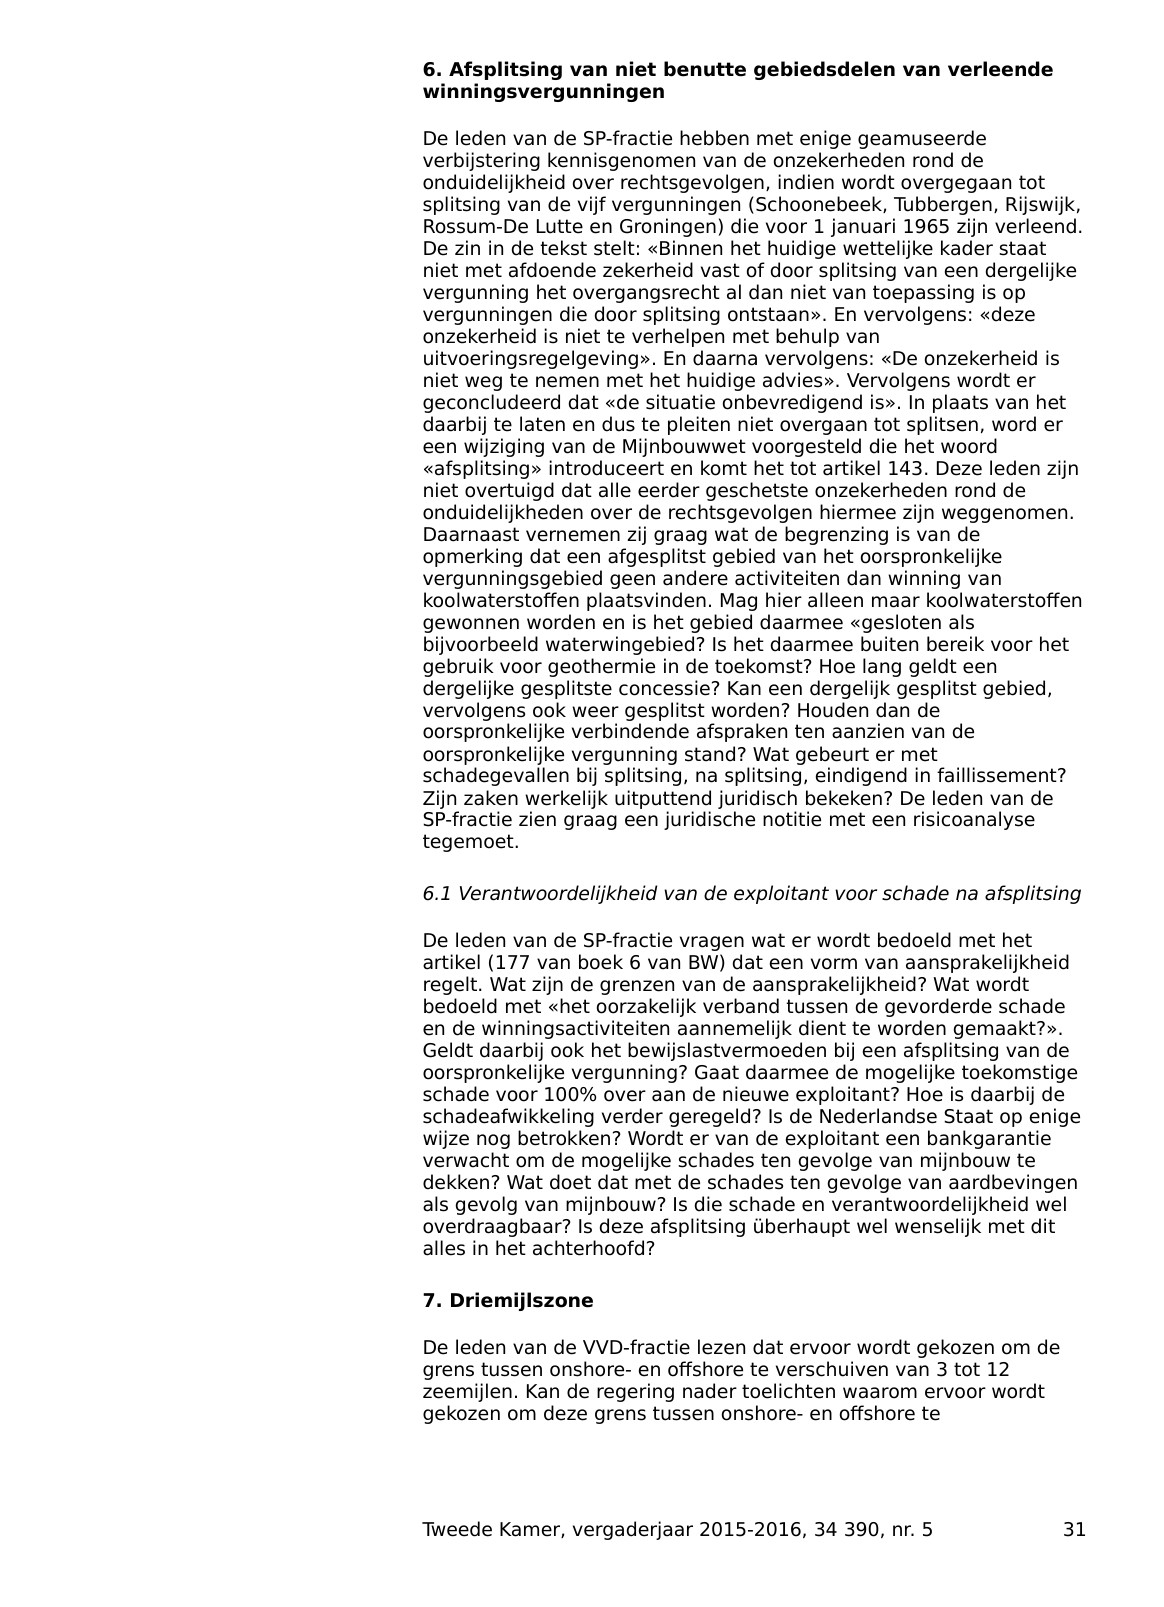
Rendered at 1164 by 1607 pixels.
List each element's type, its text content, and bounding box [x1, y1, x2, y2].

text De leden van de SP-fractie hebben met enige geamuseerde verbijstering kennisgenomen van de onzekerheden rond de onduidelijkheid over rechtsgevolgen, indien wordt overgegaan tot splitsing van de vijf vergunningen (Schoonebeek, Tubbergen, Rijswijk, Rossum-De Lutte en Groningen) die voor 1 januari 1965 zijn verleend. De zin in de tekst stelt: «Binnen het huidige wettelijke kader staat niet met afdoende zekerheid vast of door splitsing van een dergelijke vergunning het overgangsrecht al dan niet van toepassing is op vergunningen die door splitsing ontstaan». En vervolgens: «deze onzekerheid is niet te verhelpen met behulp van uitvoeringsregelgeving». En daarna vervolgens: «De onzekerheid is niet weg te nemen met het huidige advies». Vervolgens wordt er geconcludeerd dat «de situatie onbevredigend is». In plaats van het daarbij te laten en dus te pleiten niet overgaan tot splitsen, word er een wijziging van de Mijnbouwwet voorgesteld die het woord «afsplitsing» introduceert en komt het tot artikel 143. Deze leden zijn niet overtuigd dat alle eerder geschetste onzekerheden rond de onduidelijkheden over de rechtsgevolgen hiermee zijn weggenomen. Daarnaast vernemen zij graag wat de begrenzing is van de opmerking dat een afgesplitst gebied van het oorspronkelijke vergunningsgebied geen andere activiteiten dan winning van koolwaterstoffen plaatsvinden. Mag hier alleen maar koolwaterstoffen gewonnen worden en is het gebied daarmee «gesloten als bijvoorbeeld waterwingebied? Is het daarmee buiten bereik voor het gebruik voor geothermie in de toekomst? Hoe lang geldt een dergelijke gesplitste concessie? Kan een dergelijk gesplitst gebied, vervolgens ook weer gesplitst worden? Houden dan de oorspronkelijke verbindende afspraken ten aanzien van de oorspronkelijke vergunning stand? Wat gebeurt er met schadegevallen bij splitsing, na splitsing, eindigend in faillissement? Zijn zaken werkelijk uitputtend juridisch bekeken? De leden van de SP-fractie zien graag een juridische notitie met een risicoanalyse tegemoet. [422, 128, 1087, 853]
subtitle 7. Driemijlszone [422, 1290, 1087, 1312]
subtitle 6.1 Verantwoordelijkheid van de exploitant voor schade na afsplitsing [422, 883, 1087, 905]
subtitle 6. Afsplitsing van niet benutte gebiedsdelen van verleende winningsvergunningen [422, 59, 1087, 103]
text De leden van de SP-fractie vragen wat er wordt bedoeld met het artikel (177 van boek 6 van BW) dat een vorm van aansprakelijkheid regelt. Wat zijn de grenzen van de aansprakelijkheid? Wat wordt bedoeld met «het oorzakelijk verband tussen de gevorderde schade en de winningsactiviteiten aannemelijk dient te worden gemaakt?». Geldt daarbij ook het bewijslastvermoeden bij een afsplitsing van de oorspronkelijke vergunning? Gaat daarmee de mogelijke toekomstige schade voor 100% over aan de nieuwe exploitant? Hoe is daarbij de schadeafwikkeling verder geregeld? Is de Nederlandse Staat op enige wijze nog betrokken? Wordt er van de exploitant een bankgarantie verwacht om de mogelijke schades ten gevolge van mijnbouw te dekken? Wat doet dat met de schades ten gevolge van aardbevingen als gevolg van mijnbouw? Is die schade en verantwoordelijkheid wel overdraagbaar? Is deze afsplitsing überhaupt wel wenselijk met dit alles in het achterhoofd? [422, 930, 1087, 1260]
text De leden van de VVD-fractie lezen dat ervoor wordt gekozen om de grens tussen onshore- en offshore te verschuiven van 3 tot 12 zeemijlen. Kan de regering nader toelichten waarom ervoor wordt gekozen om deze grens tussen onshore- en offshore te [422, 1337, 1087, 1425]
